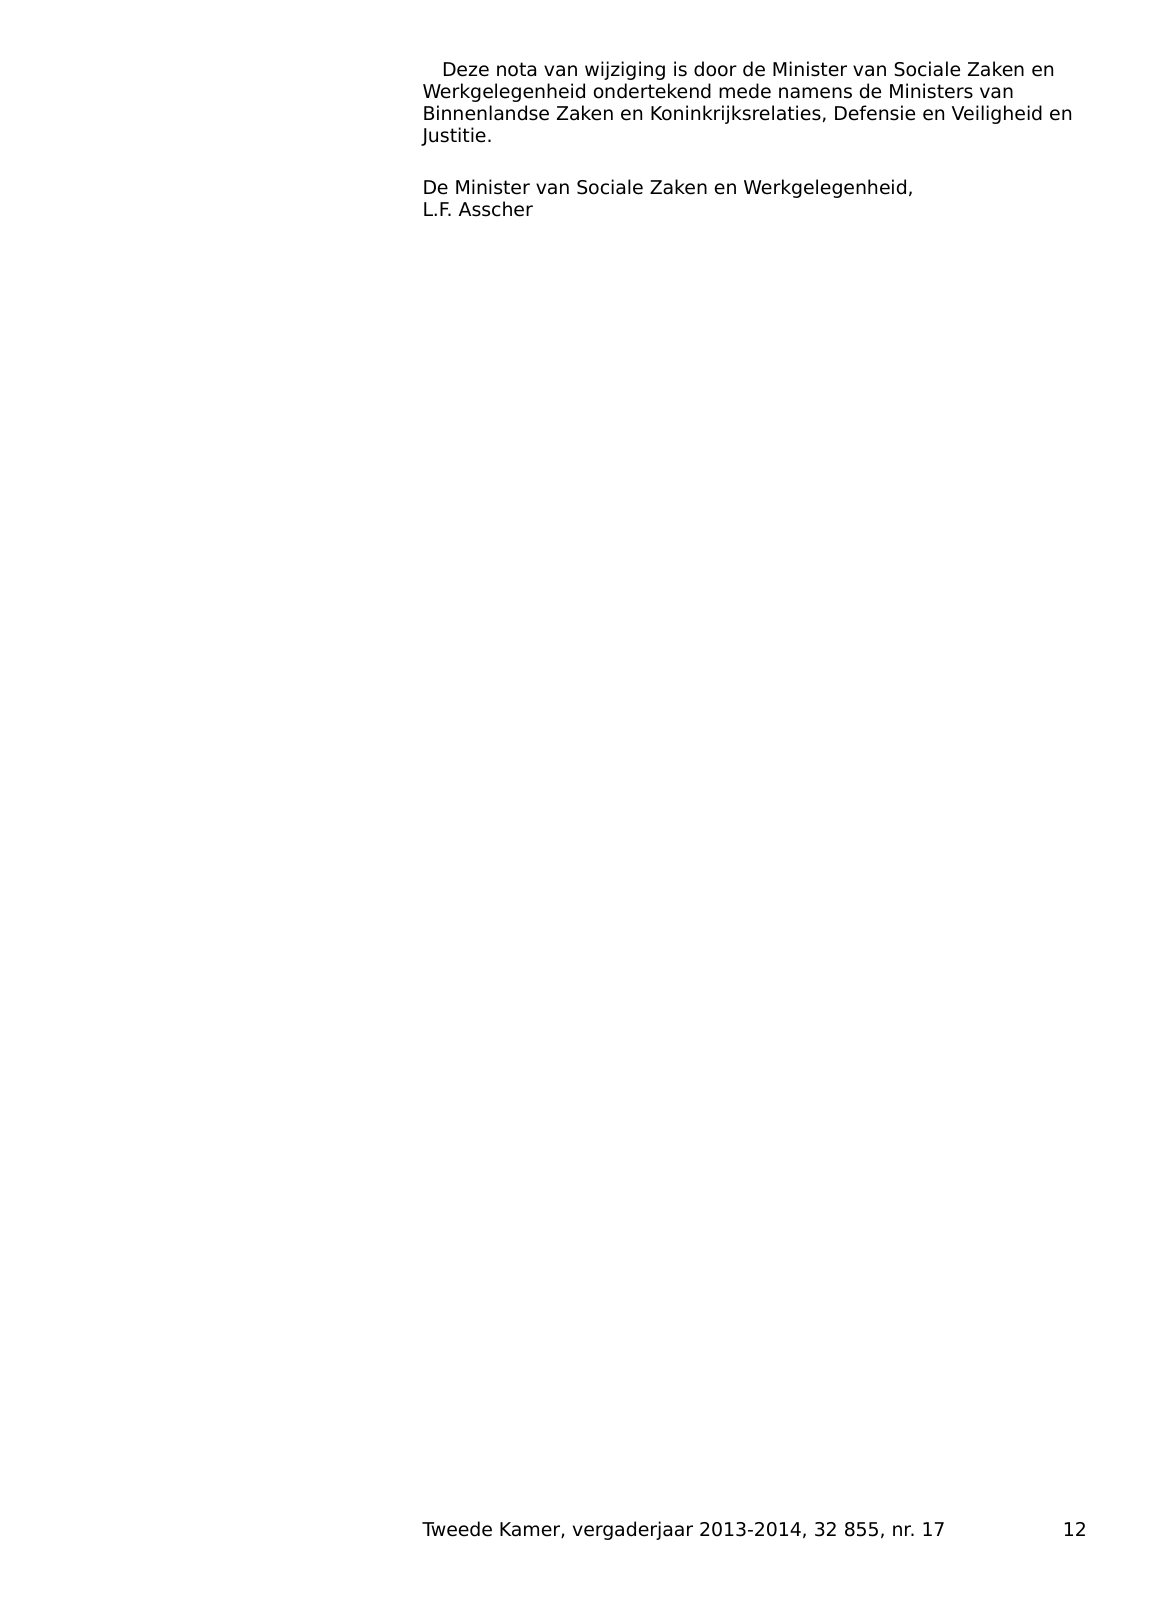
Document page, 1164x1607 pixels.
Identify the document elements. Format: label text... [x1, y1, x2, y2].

text De Minister van Sociale Zaken en Werkgelegenheid, L.F. Asscher [422, 177, 1087, 221]
text Deze nota van wijziging is door de Minister van Sociale Zaken en Werkgelegenheid ondertekend mede namens de Ministers van Binnenlandse Zaken en Koninkrijksrelaties, Defensie en Veiligheid en Justitie. [422, 59, 1087, 147]
